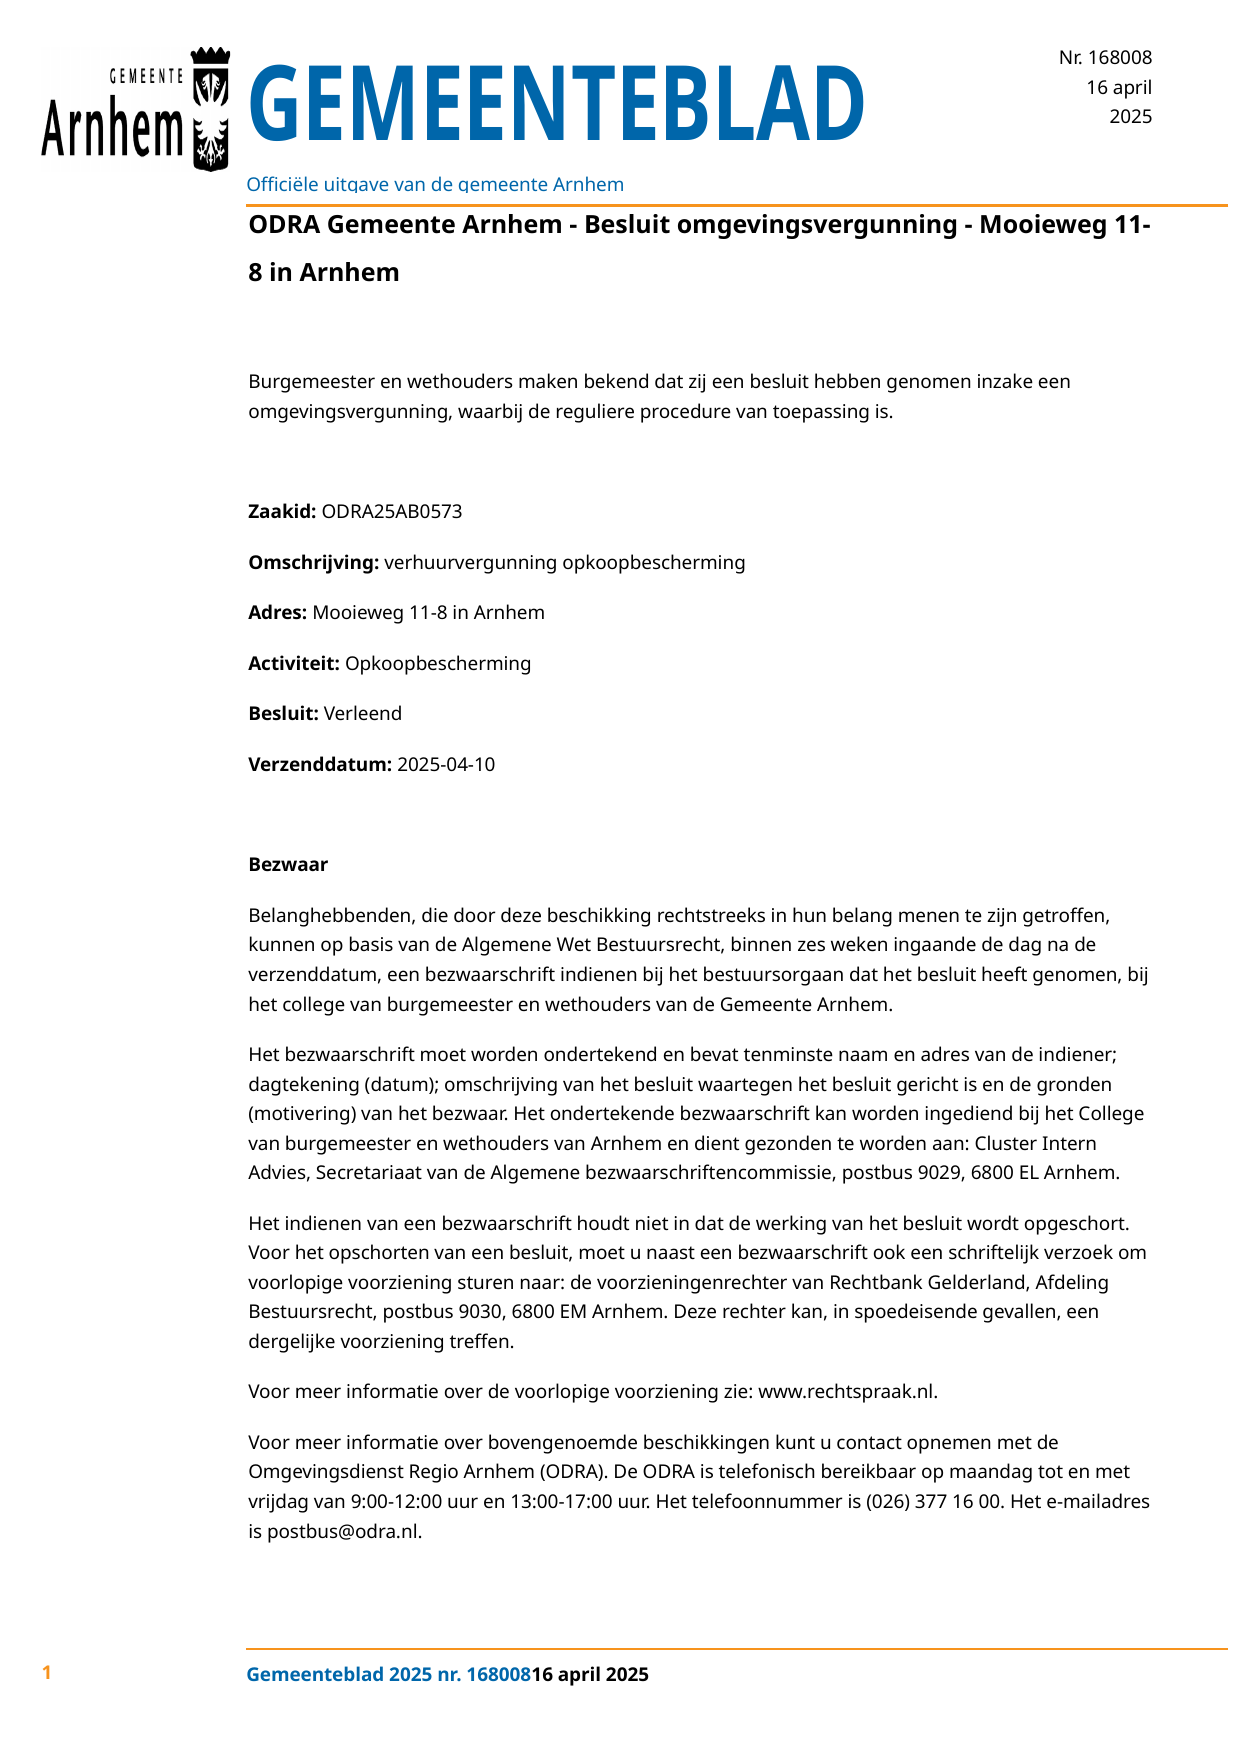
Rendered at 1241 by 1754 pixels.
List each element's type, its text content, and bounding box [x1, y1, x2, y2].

text Het indienen van een bezwaarschrift houdt niet in dat de werking van het besluit wordt opgeschort. Voor het opschorten van een besluit, moet u naast een bezwaarschrift ook een schriftelijk verzoek om voorlopige voorziening sturen naar: de voorzieningenrechter van Rechtbank Gelderland, Afdeling Bestuursrecht, postbus 9030, 6800 EM Arnhem. Deze rechter kan, in spoedeisende gevallen, een dergelijke voorziening treffen. [248, 1210, 1152, 1354]
text Belanghebbenden, die door deze beschikking rechtstreeks in hun belang menen te zijn getroffen, kunnen op basis van de Algemene Wet Bestuursrecht, binnen zes weken ingaande de dag na de verzenddatum, een bezwaarschrift indienen bij het bestuursorgaan dat het besluit heeft genomen, bij het college van burgemeester en wethouders van de Gemeente Arnhem. [248, 902, 1152, 1017]
text Burgemeester en wethouders maken bekend dat zij een besluit hebben genomen inzake een omgevingsvergunning, waarbij de reguliere procedure van toepassing is. [248, 368, 1152, 424]
text Activiteit: Opkoopbescherming [248, 650, 1152, 676]
text Verzenddatum: 2025-04-10 [248, 751, 1152, 777]
text ODRA Gemeente Arnhem - Besluit omgevingsvergunning - Mooieweg 11-8 in Arnhem [248, 207, 1152, 288]
text Omschrijving: verhuurvergunning opkoopbescherming [248, 549, 1152, 575]
text Voor meer informatie over bovengenoemde beschikkingen kunt u contact opnemen met de Omgevingsdienst Regio Arnhem (ODRA). De ODRA is telefonisch bereikbaar op maandag tot en met vrijdag van 9:00-12:00 uur en 13:00-17:00 uur. Het telefoonnummer is (026) 377 16 00. Het e-mailadres is postbus@odra.nl. [248, 1429, 1152, 1544]
text Voor meer informatie over de voorlopige voorziening zie: www.rechtspraak.nl. [248, 1379, 1152, 1404]
text Bezwaar [248, 852, 1152, 877]
text Adres: Mooieweg 11-8 in Arnhem [248, 599, 1152, 625]
text Besluit: Verleend [248, 700, 1152, 726]
text Zaakid: ODRA25AB0573 [248, 499, 1152, 524]
text Het bezwaarschrift moet worden ondertekend en bevat tenminste naam en adres van de indiener; dagtekening (datum); omschrijving van het besluit waartegen het besluit gericht is en de gronden (motivering) van het bezwaar. Het ondertekende bezwaarschrift kan worden ingediend bij het College van burgemeester en wethouders van Arnhem en dient gezonden te worden aan: Cluster Intern Advies, Secretariaat van de Algemene bezwaarschriftencommissie, postbus 9029, 6800 EL Arnhem. [248, 1041, 1152, 1185]
picture [41, 47, 231, 172]
